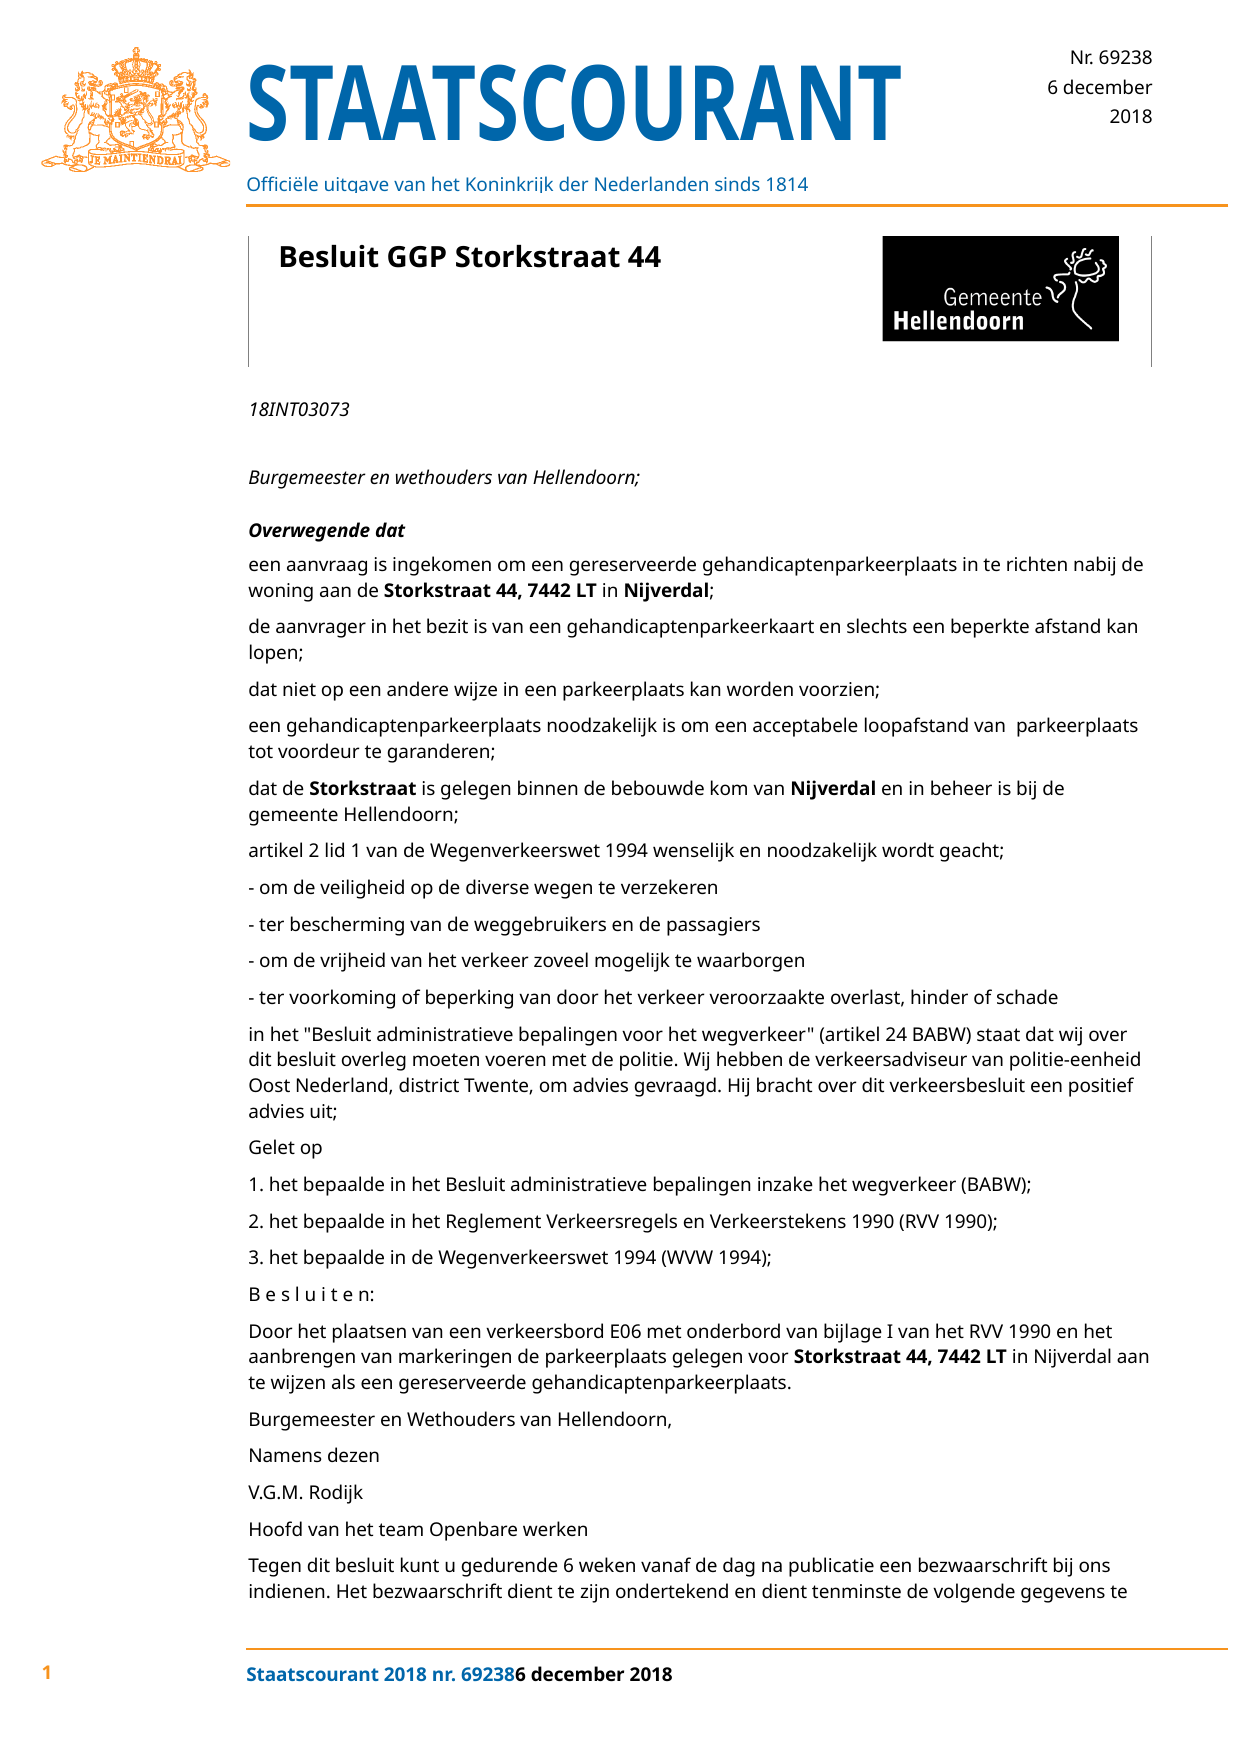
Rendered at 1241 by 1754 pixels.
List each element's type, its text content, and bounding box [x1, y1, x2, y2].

text een aanvraag is ingekomen om een gereserveerde gehandicaptenparkeerplaats in te richten nabij de woning aan de Storkstraat 44, 7442 LT in Nijverdal; [248, 551, 1152, 603]
table_header Besluit GGP Storkstraat 44 [249, 236, 850, 367]
text dat niet op een andere wijze in een parkeerplaats kan worden voorzien; [248, 676, 1152, 702]
text Burgemeester en Wethouders van Hellendoorn, [248, 1406, 1152, 1432]
text 3. het bepaalde in de Wegenverkeerswet 1994 (WVW 1994); [248, 1244, 1152, 1270]
text 18INT03073 [248, 397, 1152, 422]
picture [41, 47, 231, 172]
text V.G.M. Rodijk [248, 1479, 1152, 1505]
text - ter bescherming van de weggebruikers en de passagiers [248, 911, 1152, 936]
text 2. het bepaalde in het Reglement Verkeersregels en Verkeerstekens 1990 (RVV 1990); [248, 1208, 1152, 1234]
text Namens dezen [248, 1443, 1152, 1468]
text Burgemeester en wethouders van Hellendoorn; [248, 464, 1152, 490]
text Hoofd van het team Openbare werken [248, 1516, 1152, 1542]
text - om de vrijheid van het verkeer zoveel mogelijk te waarborgen [248, 947, 1152, 973]
text B e s l u i t e n: [248, 1281, 1152, 1307]
text de aanvrager in het bezit is van een gehandicaptenparkeerkaart en slechts een beperkte afstand kan lopen; [248, 613, 1152, 665]
text in het "Besluit administratieve bepalingen voor het wegverkeer" (artikel 24 BABW) staat dat wij over dit besluit overleg moeten voeren met de politie. Wij hebben de verkeersadviseur van politie-eenheid Oost Nederland, district Twente, om advies gevraagd. Hij bracht over dit verkeersbesluit een positief advies uit; [248, 1021, 1152, 1124]
text Gelet op [248, 1134, 1152, 1160]
picture [882, 236, 1119, 342]
text 1. het bepaalde in het Besluit administratieve bepalingen inzake het wegverkeer (BABW); [248, 1171, 1152, 1197]
text Door het plaatsen van een verkeersbord E06 met onderbord van bijlage I van het RVV 1990 en het aanbrengen van markeringen de parkeerplaats gelegen voor Storkstraat 44, 7442 LT in Nijverdal aan te wijzen als een gereserveerde gehandicaptenparkeerplaats. [248, 1318, 1152, 1395]
text - ter voorkoming of beperking van door het verkeer veroorzaakte overlast, hinder of schade [248, 984, 1152, 1010]
text Overwegende dat [248, 517, 1152, 543]
text een gehandicaptenparkeerplaats noodzakelijk is om een acceptabele loopafstand van parkeerplaats tot voordeur te garanderen; [248, 713, 1152, 764]
table_header [850, 236, 1151, 367]
text - om de veiligheid op de diverse wegen te verzekeren [248, 874, 1152, 900]
text Tegen dit besluit kunt u gedurende 6 weken vanaf de dag na publicatie een bezwaarschrift bij ons indienen. Het bezwaarschrift dient te zijn ondertekend en dient tenminste de volgende gegevens te [248, 1553, 1152, 1604]
text dat de Storkstraat is gelegen binnen de bebouwde kom van Nijverdal en in beheer is bij de gemeente Hellendoorn; [248, 775, 1152, 826]
text artikel 2 lid 1 van de Wegenverkeerswet 1994 wenselijk en noodzakelijk wordt geacht; [248, 837, 1152, 863]
